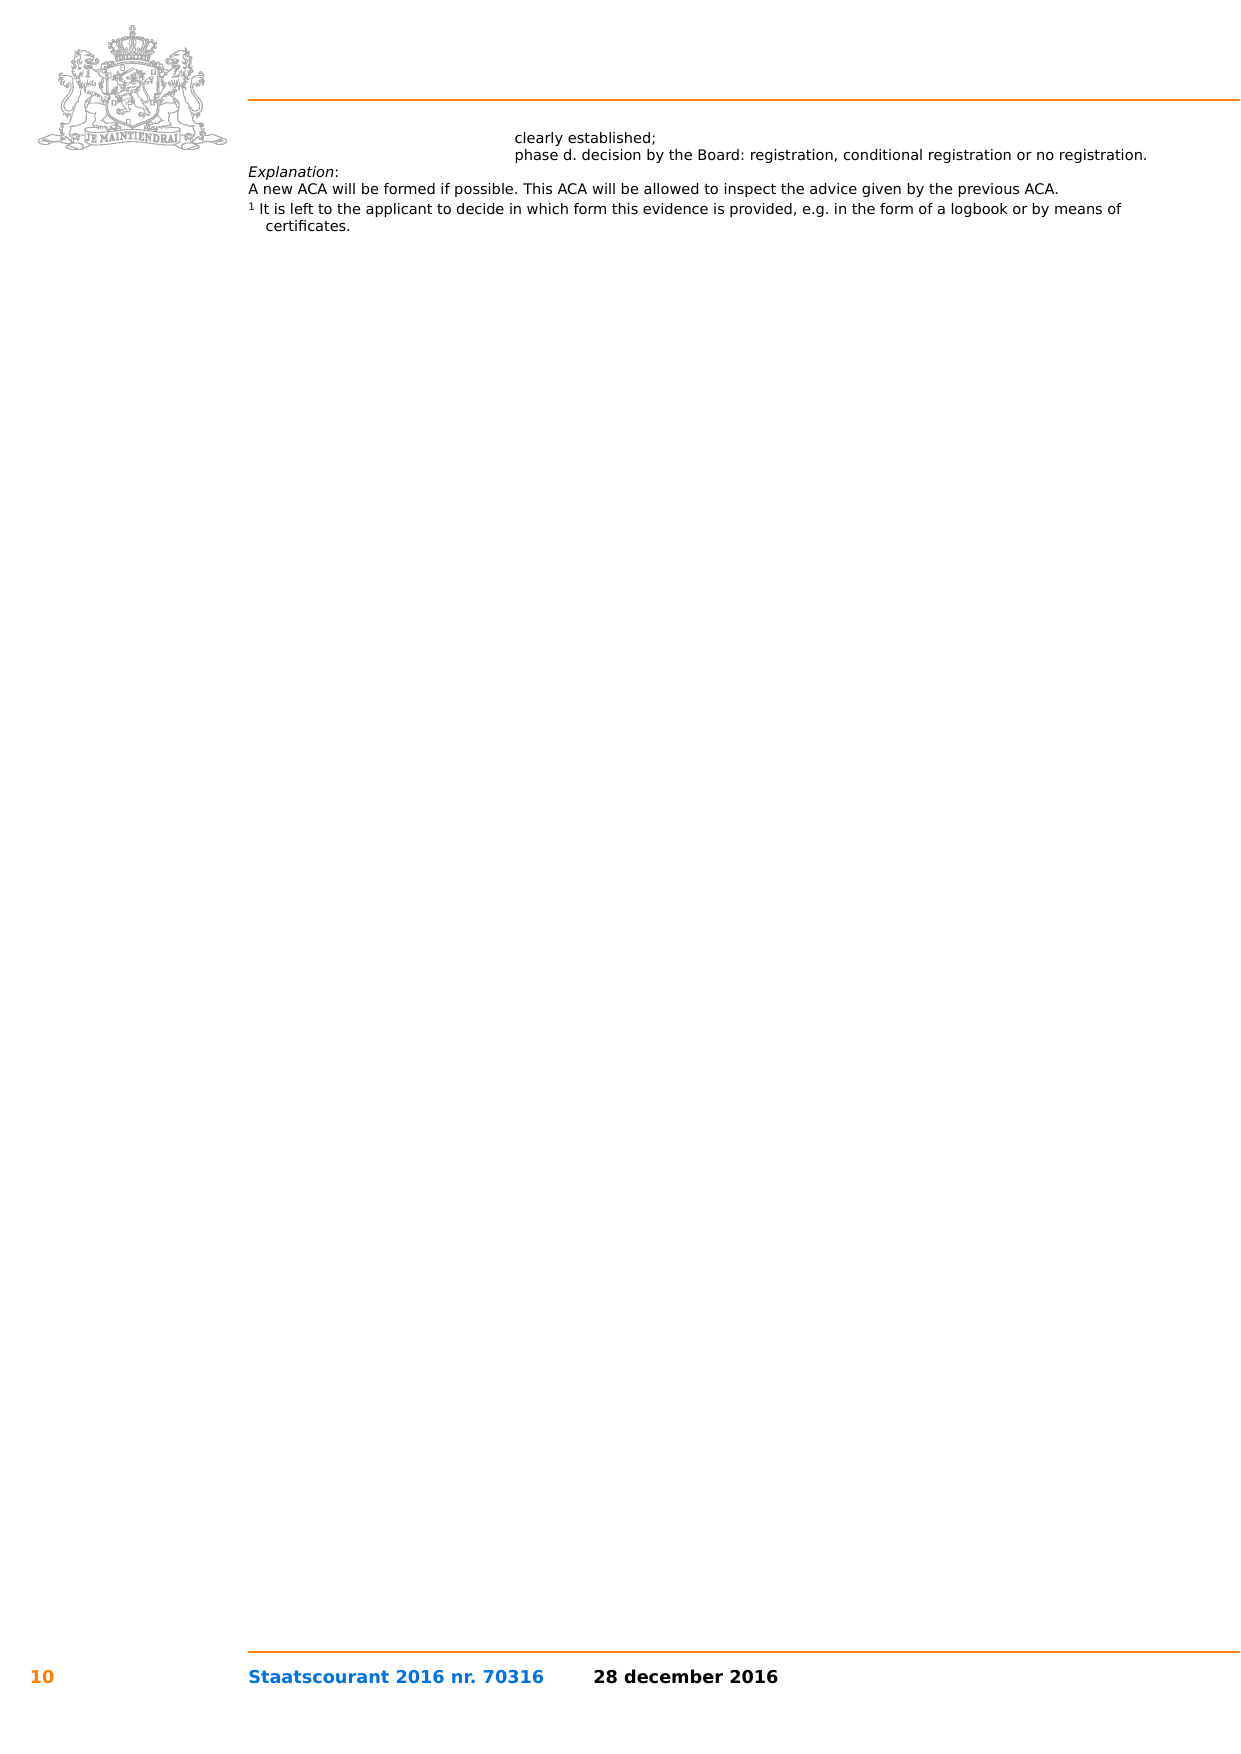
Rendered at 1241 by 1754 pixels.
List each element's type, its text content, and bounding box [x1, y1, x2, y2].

table_cell 1 It is left to the applicant to decide in which form this evidence is provided, e.g. in the form of a logbook or by means of certificates. [248, 198, 1163, 234]
table_cell [248, 130, 508, 164]
table_cell Explanation: A new ACA will be formed if possible. This ACA will be allowed to inspect the advice given by the previous ACA. [248, 164, 1163, 198]
table_cell clearly established; phase d. decision by the Board: registration, conditional registration or no registration. [508, 130, 1163, 164]
picture [38, 25, 227, 150]
